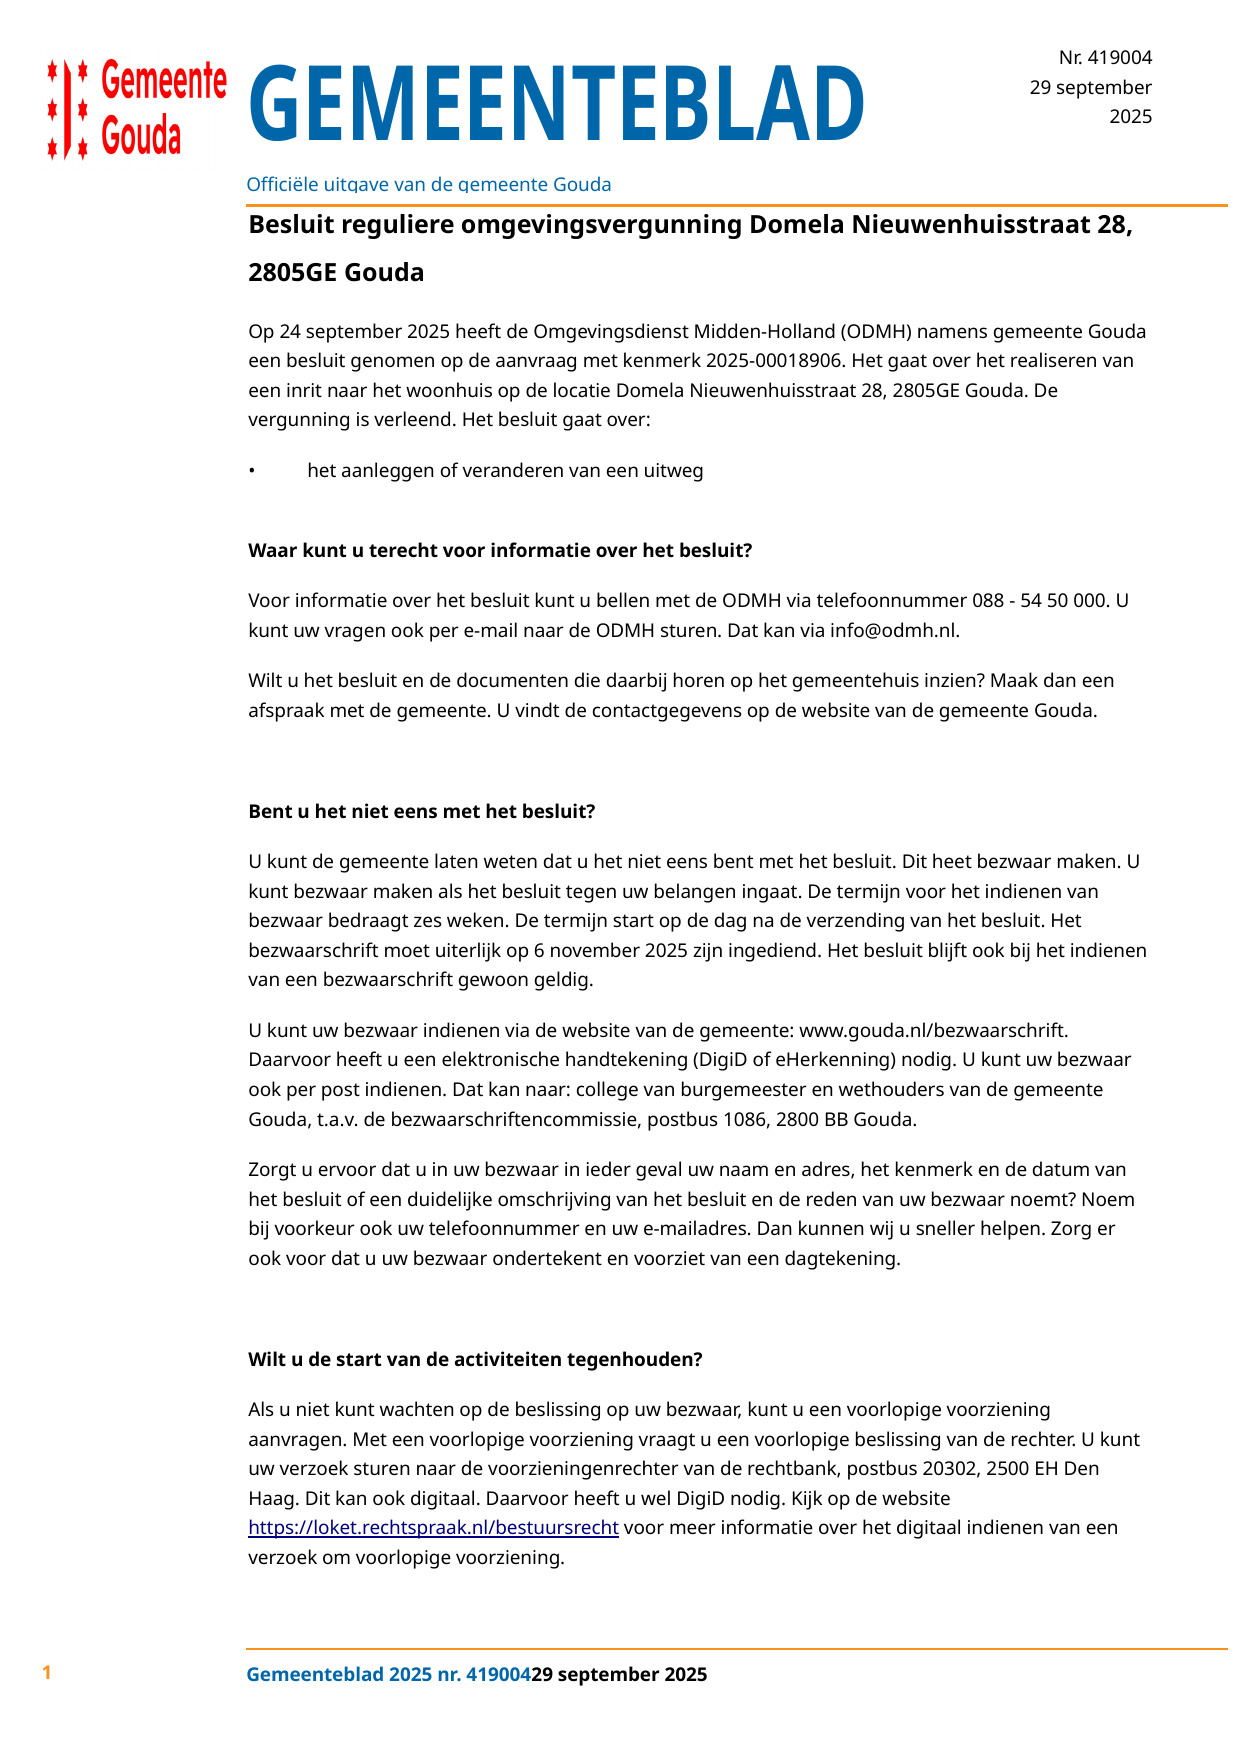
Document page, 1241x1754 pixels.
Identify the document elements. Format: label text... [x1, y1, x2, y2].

text Wilt u het besluit en de documenten die daarbij horen op het gemeentehuis inzien? Maak dan een afspraak met de gemeente. U vindt de contactgegevens op de website van de gemeente Gouda. [248, 667, 1152, 723]
text U kunt uw bezwaar indienen via de website van de gemeente: www.gouda.nl/bezwaarschrift. Daarvoor heeft u een elektronische handtekening (DigiD of eHerkenning) nodig. U kunt uw bezwaar ook per post indienen. Dat kan naar: college van burgemeester en wethouders van de gemeente Gouda, t.a.v. de bezwaarschriftencommissie, postbus 1086, 2800 BB Gouda. [248, 1017, 1152, 1132]
text Op 24 september 2025 heeft de Omgevingsdienst Midden-Holland (ODMH) namens gemeente Gouda een besluit genomen op de aanvraag met kenmerk 2025-00018906. Het gaat over het realiseren van een inrit naar het woonhuis op de locatie Domela Nieuwenhuisstraat 28, 2805GE Gouda. De vergunning is verleend. Het besluit gaat over: [248, 318, 1152, 432]
text Als u niet kunt wachten op de beslissing op uw bezwaar, kunt u een voorlopige voorziening aanvragen. Met een voorlopige voorziening vraagt u een voorlopige beslissing van de rechter. U kunt uw verzoek sturen naar de voorzieningenrechter van de rechtbank, postbus 20302, 2500 EH Den Haag. Dit kan ook digitaal. Daarvoor heeft u wel DigiD nodig. Kijk op de website https://loket.rechtspraak.nl/bestuursrecht voor meer informatie over het digitaal indienen van een verzoek om voorlopige voorziening. [248, 1396, 1152, 1570]
text Waar kunt u terecht voor informatie over het besluit? [248, 537, 1152, 563]
text Zorgt u ervoor dat u in uw bezwaar in ieder geval uw naam en adres, het kenmerk en de datum van het besluit of een duidelijke omschrijving van het besluit en de reden van uw bezwaar noemt? Noem bij voorkeur ook uw telefoonnummer en uw e-mailadres. Dan kunnen wij u sneller helpen. Zorg er ook voor dat u uw bezwaar ondertekent en voorziet van een dagtekening. [248, 1156, 1152, 1271]
text Bent u het niet eens met het besluit? [248, 798, 1152, 824]
picture [41, 47, 231, 172]
text Wilt u de start van de activiteiten tegenhouden? [248, 1346, 1152, 1372]
list het aanleggen of veranderen van een uitweg [248, 457, 1152, 483]
text Voor informatie over het besluit kunt u bellen met de ODMH via telefoonnummer 088 - 54 50 000. U kunt uw vragen ook per e-mail naar de ODMH sturen. Dat kan via info@odmh.nl. [248, 587, 1152, 643]
text U kunt de gemeente laten weten dat u het niet eens bent met het besluit. Dit heet bezwaar maken. U kunt bezwaar maken als het besluit tegen uw belangen ingaat. De termijn voor het indienen van bezwaar bedraagt zes weken. De termijn start op de dag na de verzending van het besluit. Het bezwaarschrift moet uiterlijk op 6 november 2025 zijn ingediend. Het besluit blijft ook bij het indienen van een bezwaarschrift gewoon geldig. [248, 848, 1152, 992]
text Besluit reguliere omgevingsvergunning Domela Nieuwenhuisstraat 28, 2805GE Gouda [248, 207, 1152, 288]
